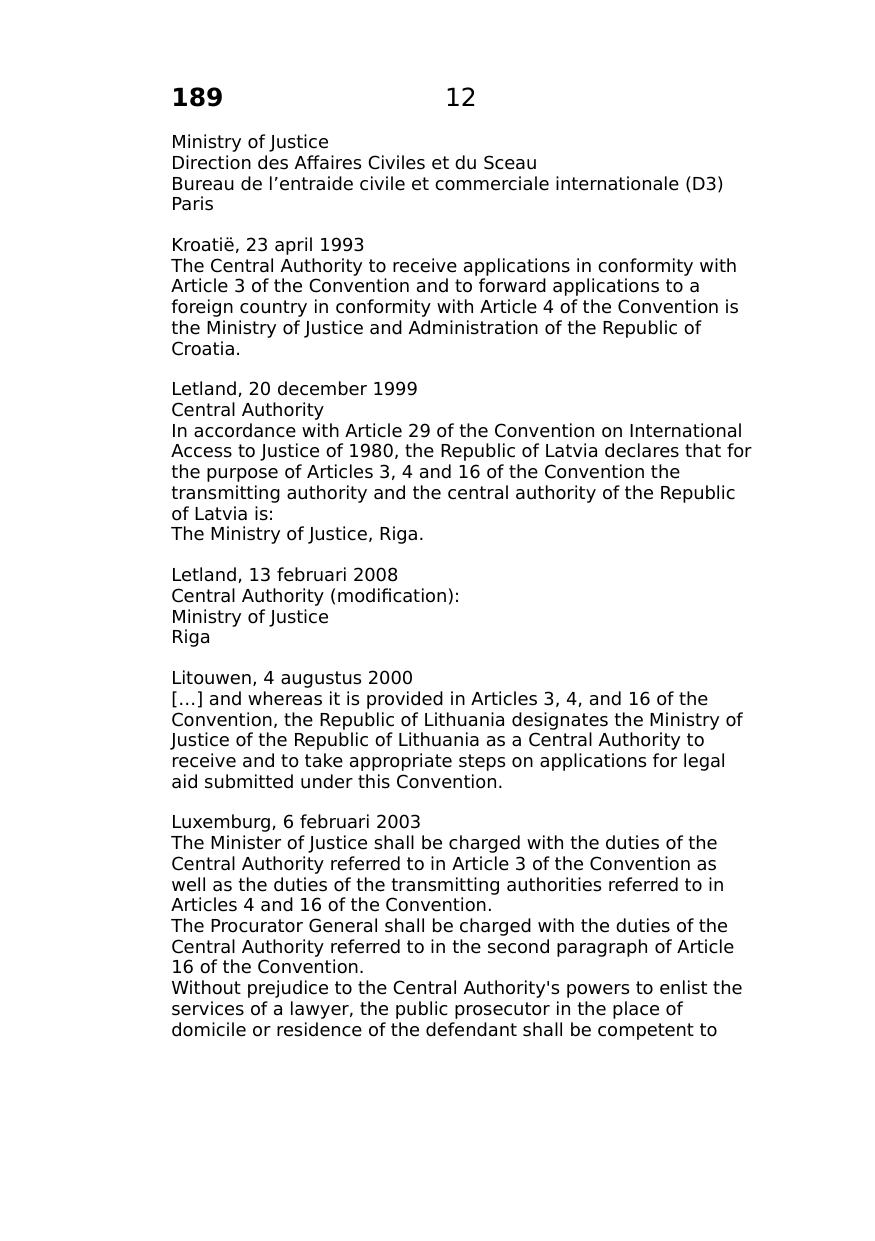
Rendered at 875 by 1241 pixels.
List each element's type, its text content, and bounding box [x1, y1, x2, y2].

text Ministry of Justice [171, 132, 756, 153]
text Central Authority (modification): [171, 586, 756, 606]
text Litouwen, 4 augustus 2000 [171, 668, 756, 689]
text The Procurator General shall be charged with the duties of the Central Authority referred to in the second paragraph of Article 16 of the Convention. [171, 916, 756, 978]
text Luxemburg, 6 februari 2003 [171, 812, 756, 833]
text Bureau de l’entraide civile et commerciale internationale (D3) [171, 173, 756, 194]
text Letland, 13 februari 2008 [171, 565, 756, 586]
text Without prejudice to the Central Authority's powers to enlist the services of a lawyer, the public prosecutor in the place of domicile or residence of the defendant shall be competent to [171, 978, 756, 1040]
text In accordance with Article 29 of the Convention on International Access to Justice of 1980, the Republic of Latvia declares that for the purpose of Articles 3, 4 and 16 of the Convention the transmitting authority and the central authority of the Republic of Latvia is: [171, 421, 756, 524]
text Paris [171, 194, 756, 215]
text Kroatië, 23 april 1993 [171, 235, 756, 256]
text Ministry of Justice [171, 606, 756, 627]
text Riga [171, 627, 756, 648]
text Letland, 20 december 1999 [171, 379, 756, 400]
text The Central Authority to receive applications in conformity with Article 3 of the Convention and to forward applications to a foreign country in conformity with Article 4 of the Convention is the Ministry of Justice and Administration of the Republic of Croatia. [171, 256, 756, 359]
text The Ministry of Justice, Riga. [171, 524, 756, 545]
text The Minister of Justice shall be charged with the duties of the Central Authority referred to in Article 3 of the Convention as well as the duties of the transmitting authorities referred to in Articles 4 and 16 of the Convention. [171, 833, 756, 916]
text Direction des Affaires Civiles et du Sceau [171, 153, 756, 173]
text […] and whereas it is provided in Articles 3, 4, and 16 of the Convention, the Republic of Lithuania designates the Ministry of Justice of the Republic of Lithuania as a Central Authority to receive and to take appropriate steps on applications for legal aid submitted under this Convention. [171, 689, 756, 792]
text Central Authority [171, 400, 756, 421]
